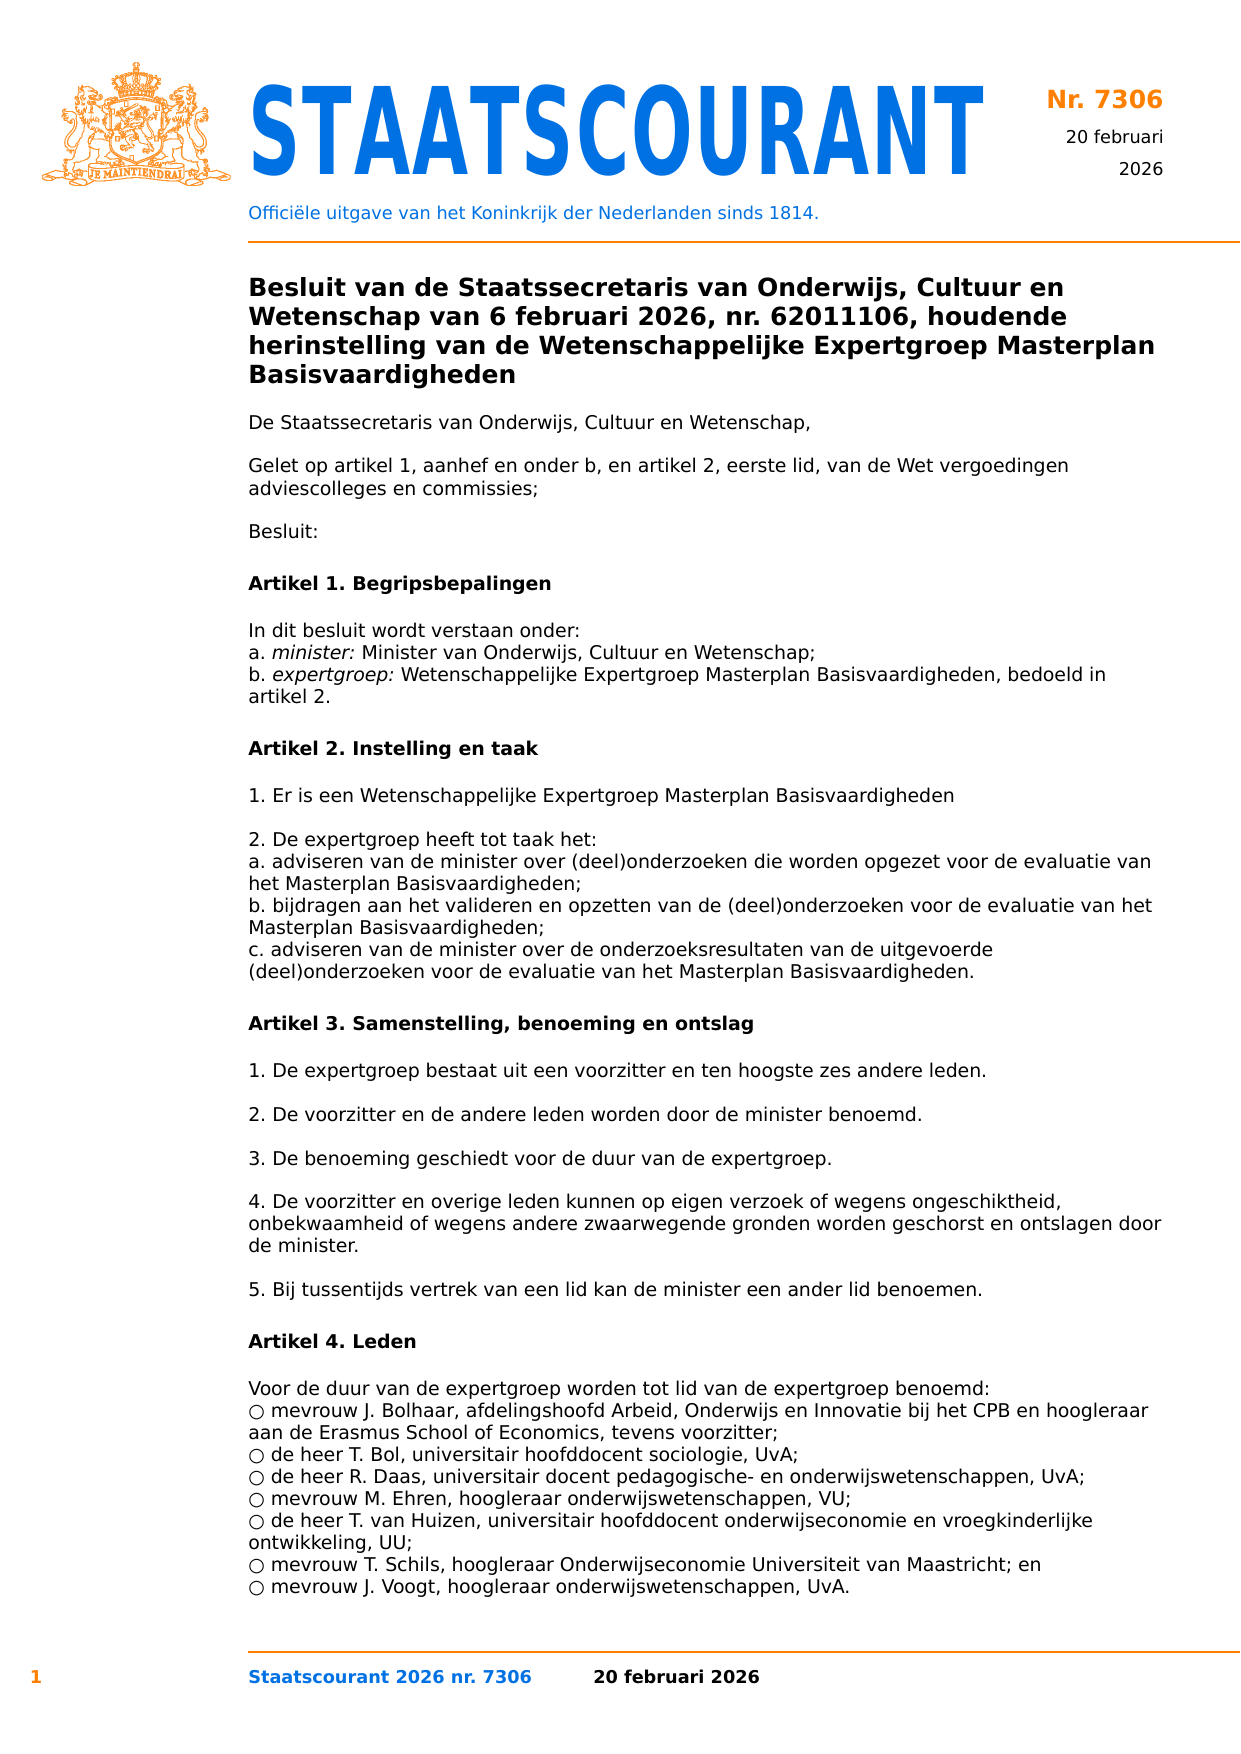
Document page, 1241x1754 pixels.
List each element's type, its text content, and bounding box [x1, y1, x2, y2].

subtitle Artikel 3. Samenstelling, benoeming en ontslag [248, 1013, 1163, 1035]
subtitle Artikel 1. Begripsbepalingen [248, 573, 1163, 595]
text ○ mevrouw M. Ehren, hoogleraar onderwijswetenschappen, VU; [248, 1488, 1163, 1510]
picture [41, 62, 231, 186]
text Voor de duur van de expertgroep worden tot lid van de expertgroep benoemd: [248, 1378, 1163, 1400]
table_cell 20 februari [998, 121, 1240, 153]
text ○ mevrouw J. Bolhaar, afdelingshoofd Arbeid, Onderwijs en Innovatie bij het CPB en hoogleraar aan de Erasmus School of Economics, tevens voorzitter; [248, 1400, 1163, 1444]
text 5. Bij tussentijds vertrek van een lid kan de minister een ander lid benoemen. [248, 1279, 1163, 1301]
text 1. Er is een Wetenschappelijke Expertgroep Masterplan Basisvaardigheden [248, 785, 1163, 807]
text 2. De voorzitter en de andere leden worden door de minister benoemd. [248, 1104, 1163, 1126]
text In dit besluit wordt verstaan onder: [248, 620, 1163, 642]
text 3. De benoeming geschiedt voor de duur van de expertgroep. [248, 1147, 1163, 1169]
subtitle Artikel 4. Leden [248, 1331, 1163, 1353]
table_cell 2026 [998, 153, 1240, 203]
subtitle Artikel 2. Instelling en taak [248, 738, 1163, 760]
text ○ mevrouw T. Schils, hoogleraar Onderwijseconomie Universiteit van Maastricht; en [248, 1554, 1163, 1576]
text ○ mevrouw J. Voogt, hoogleraar onderwijswetenschappen, UvA. [248, 1576, 1163, 1598]
subtitle Besluit van de Staatssecretaris van Onderwijs, Cultuur en Wetenschap van 6 februari 2026, nr. 62011106, houdende herinstelling van de Wetenschappelijke Expertgroep Masterplan Basisvaardigheden [248, 273, 1163, 390]
text ○ de heer R. Daas, universitair docent pedagogische- en onderwijswetenschappen, UvA; [248, 1466, 1163, 1488]
text b. expertgroep: Wetenschappelijke Expertgroep Masterplan Basisvaardigheden, bedoeld in artikel 2. [248, 664, 1163, 708]
text a. adviseren van de minister over (deel)onderzoeken die worden opgezet voor de evaluatie van het Masterplan Basisvaardigheden; [248, 851, 1163, 895]
text ○ de heer T. van Huizen, universitair hoofddocent onderwijseconomie en vroegkinderlijke ontwikkeling, UU; [248, 1510, 1163, 1554]
text 4. De voorzitter en overige leden kunnen op eigen verzoek of wegens ongeschiktheid, onbekwaamheid of wegens andere zwaarwegende gronden worden geschorst en ontslagen door de minister. [248, 1191, 1163, 1257]
text Gelet op artikel 1, aanhef en onder b, en artikel 2, eerste lid, van de Wet vergoedingen adviescolleges en commissies; [248, 455, 1163, 499]
table_cell Officiële uitgave van het Koninkrijk der Nederlanden sinds 1814. [248, 203, 1240, 241]
text c. adviseren van de minister over de onderzoeksresultaten van de uitgevoerde (deel)onderzoeken voor de evaluatie van het Masterplan Basisvaardigheden. [248, 939, 1163, 983]
table_header Nr. 7306 [998, 62, 1240, 121]
text Besluit: [248, 521, 1163, 543]
text a. minister: Minister van Onderwijs, Cultuur en Wetenschap; [248, 642, 1163, 664]
table_header [25, 62, 248, 241]
text ○ de heer T. Bol, universitair hoofddocent sociologie, UvA; [248, 1444, 1163, 1466]
text b. bijdragen aan het valideren en opzetten van de (deel)onderzoeken voor de evaluatie van het Masterplan Basisvaardigheden; [248, 895, 1163, 939]
text 1. De expertgroep bestaat uit een voorzitter en ten hoogste zes andere leden. [248, 1060, 1163, 1082]
text De Staatssecretaris van Onderwijs, Cultuur en Wetenschap, [248, 412, 1163, 433]
table_header STAATSCOURANT [248, 62, 998, 203]
text 2. De expertgroep heeft tot taak het: [248, 829, 1163, 851]
